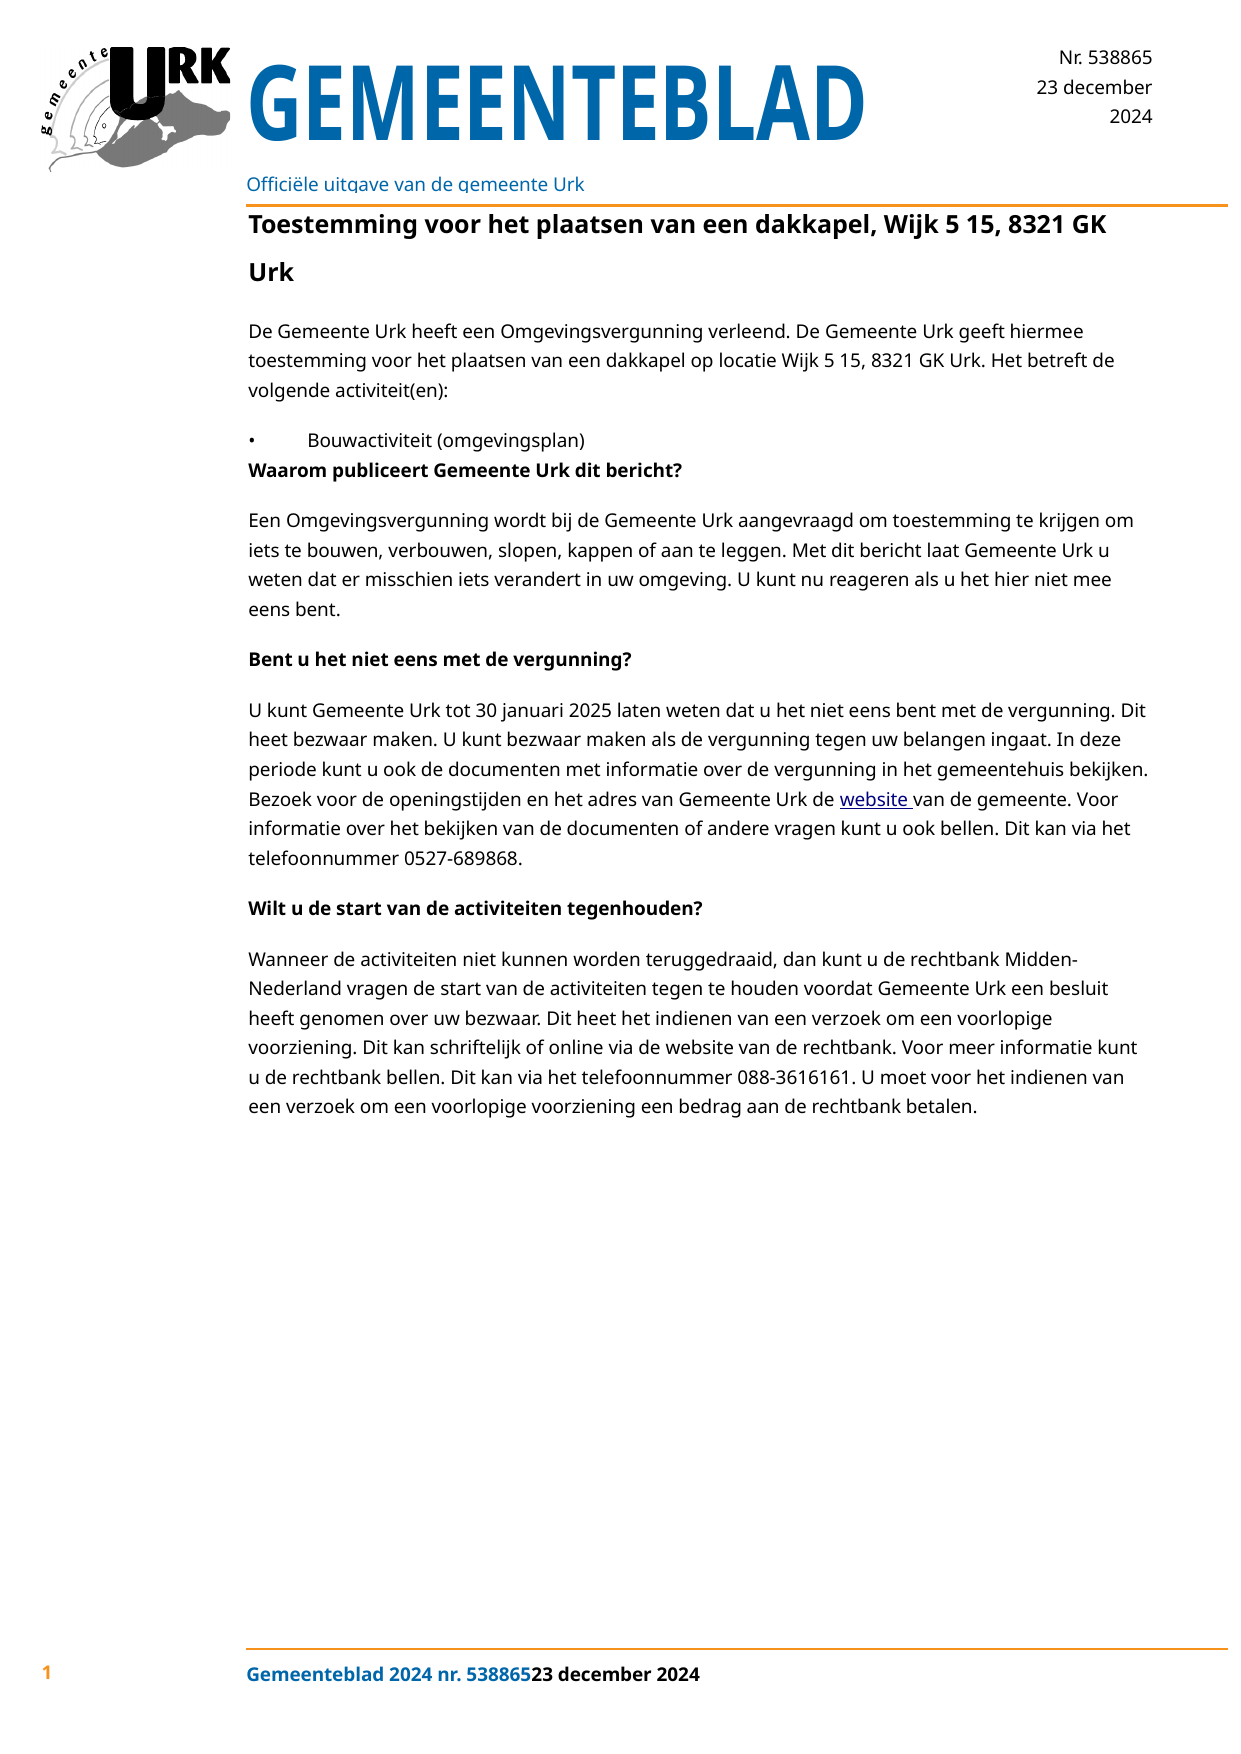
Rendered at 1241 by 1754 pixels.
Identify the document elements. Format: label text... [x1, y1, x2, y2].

list Bouwactiviteit (omgevingsplan) [248, 427, 1152, 453]
text Wilt u de start van de activiteiten tegenhouden? [248, 895, 1152, 921]
text Een Omgevingsvergunning wordt bij de Gemeente Urk aangevraagd om toestemming te krijgen om iets te bouwen, verbouwen, slopen, kappen of aan te leggen. Met dit bericht laat Gemeente Urk u weten dat er misschien iets verandert in uw omgeving. U kunt nu reageren als u het hier niet mee eens bent. [248, 507, 1152, 622]
picture [41, 47, 231, 172]
text De Gemeente Urk heeft een Omgevingsvergunning verleend. De Gemeente Urk geeft hiermee toestemming voor het plaatsen van een dakkapel op locatie Wijk 5 15, 8321 GK Urk. Het betreft de volgende activiteit(en): [248, 318, 1152, 403]
text Toestemming voor het plaatsen van een dakkapel, Wijk 5 15, 8321 GK Urk [248, 207, 1152, 288]
text Wanneer de activiteiten niet kunnen worden teruggedraaid, dan kunt u de rechtbank Midden-Nederland vragen de start van de activiteiten tegen te houden voordat Gemeente Urk een besluit heeft genomen over uw bezwaar. Dit heet het indienen van een verzoek om een voorlopige voorziening. Dit kan schriftelijk of online via de website van de rechtbank. Voor meer informatie kunt u de rechtbank bellen. Dit kan via het telefoonnummer 088-3616161. U moet voor het indienen van een verzoek om een voorlopige voorziening een bedrag aan de rechtbank betalen. [248, 946, 1152, 1119]
text Waarom publiceert Gemeente Urk dit bericht? [248, 457, 1152, 483]
text Bent u het niet eens met de vergunning? [248, 647, 1152, 672]
text U kunt Gemeente Urk tot 30 januari 2025 laten weten dat u het niet eens bent met de vergunning. Dit heet bezwaar maken. U kunt bezwaar maken als de vergunning tegen uw belangen ingaat. In deze periode kunt u ook de documenten met informatie over de vergunning in het gemeentehuis bekijken. Bezoek voor de openingstijden en het adres van Gemeente Urk de website van de gemeente. Voor informatie over het bekijken van de documenten of andere vragen kunt u ook bellen. Dit kan via het telefoonnummer 0527-689868. [248, 697, 1152, 871]
